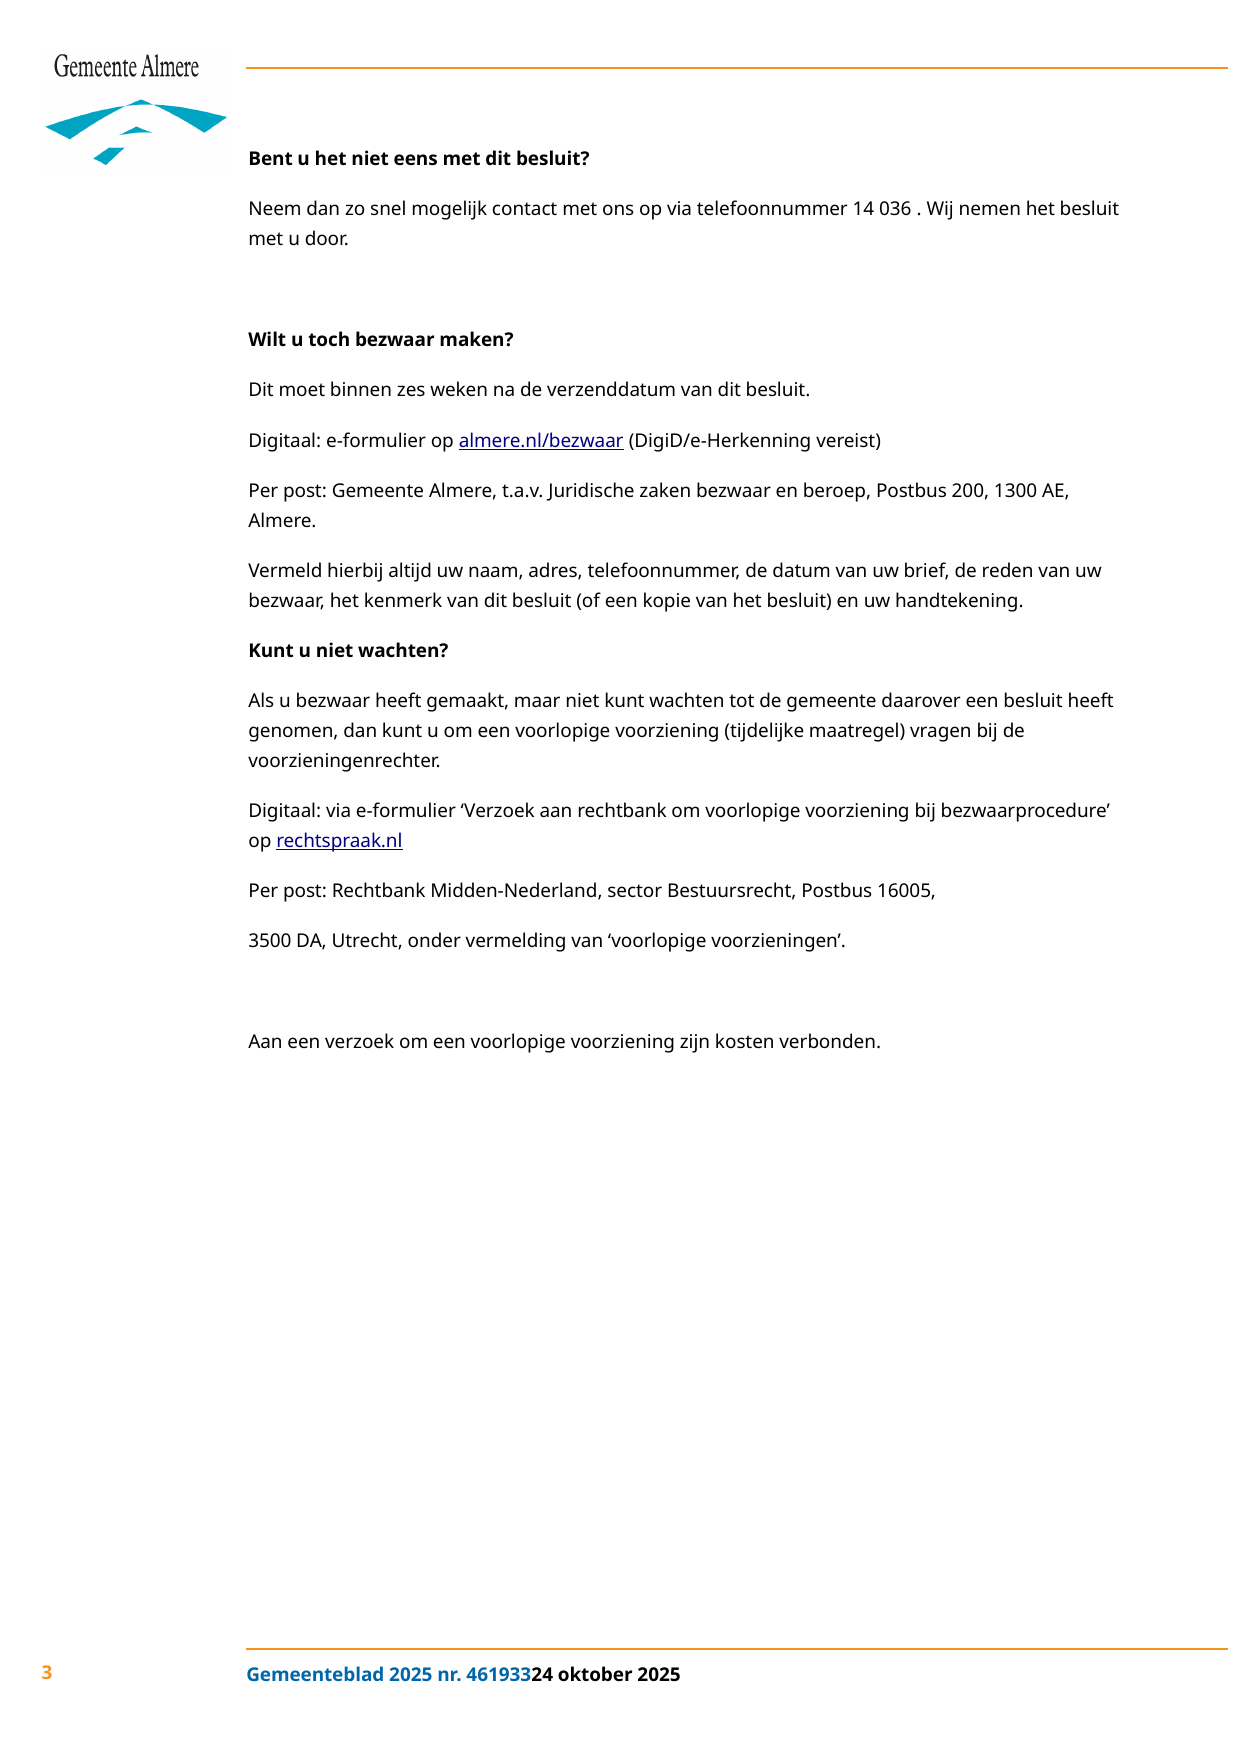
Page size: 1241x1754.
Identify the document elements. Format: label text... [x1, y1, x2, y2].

text Kunt u niet wachten? [248, 637, 1152, 663]
text Aan een verzoek om een voorlopige voorziening zijn kosten verbonden. [248, 1028, 1152, 1054]
picture [41, 47, 231, 172]
text 3500 DA, Utrecht, onder vermelding van ‘voorlopige voorzieningen’. [248, 928, 1152, 953]
text Digitaal: e-formulier op almere.nl/bezwaar (DigiD/e-Herkenning vereist) [248, 427, 1152, 453]
text Wilt u toch bezwaar maken? [248, 326, 1152, 352]
text Bent u het niet eens met dit besluit? [248, 145, 1152, 171]
text Dit moet binnen zes weken na de verzenddatum van dit besluit. [248, 376, 1152, 402]
text Per post: Rechtbank Midden-Nederland, sector Bestuursrecht, Postbus 16005, [248, 877, 1152, 903]
text Digitaal: via e-formulier ‘Verzoek aan rechtbank om voorlopige voorziening bij bezwaarprocedure’ op rechtspraak.nl [248, 797, 1152, 853]
text Als u bezwaar heeft gemaakt, maar niet kunt wachten tot de gemeente daarover een besluit heeft genomen, dan kunt u om een voorlopige voorziening (tijdelijke maatregel) vragen bij de voorzieningenrechter. [248, 688, 1152, 773]
text Per post: Gemeente Almere, t.a.v. Juridische zaken bezwaar en beroep, Postbus 200, 1300 AE, Almere. [248, 477, 1152, 533]
text Vermeld hierbij altijd uw naam, adres, telefoonnummer, de datum van uw brief, de reden van uw bezwaar, het kenmerk van dit besluit (of een kopie van het besluit) en uw handtekening. [248, 557, 1152, 613]
text Neem dan zo snel mogelijk contact met ons op via telefoonnummer 14 036 . Wij nemen het besluit met u door. [248, 196, 1152, 251]
